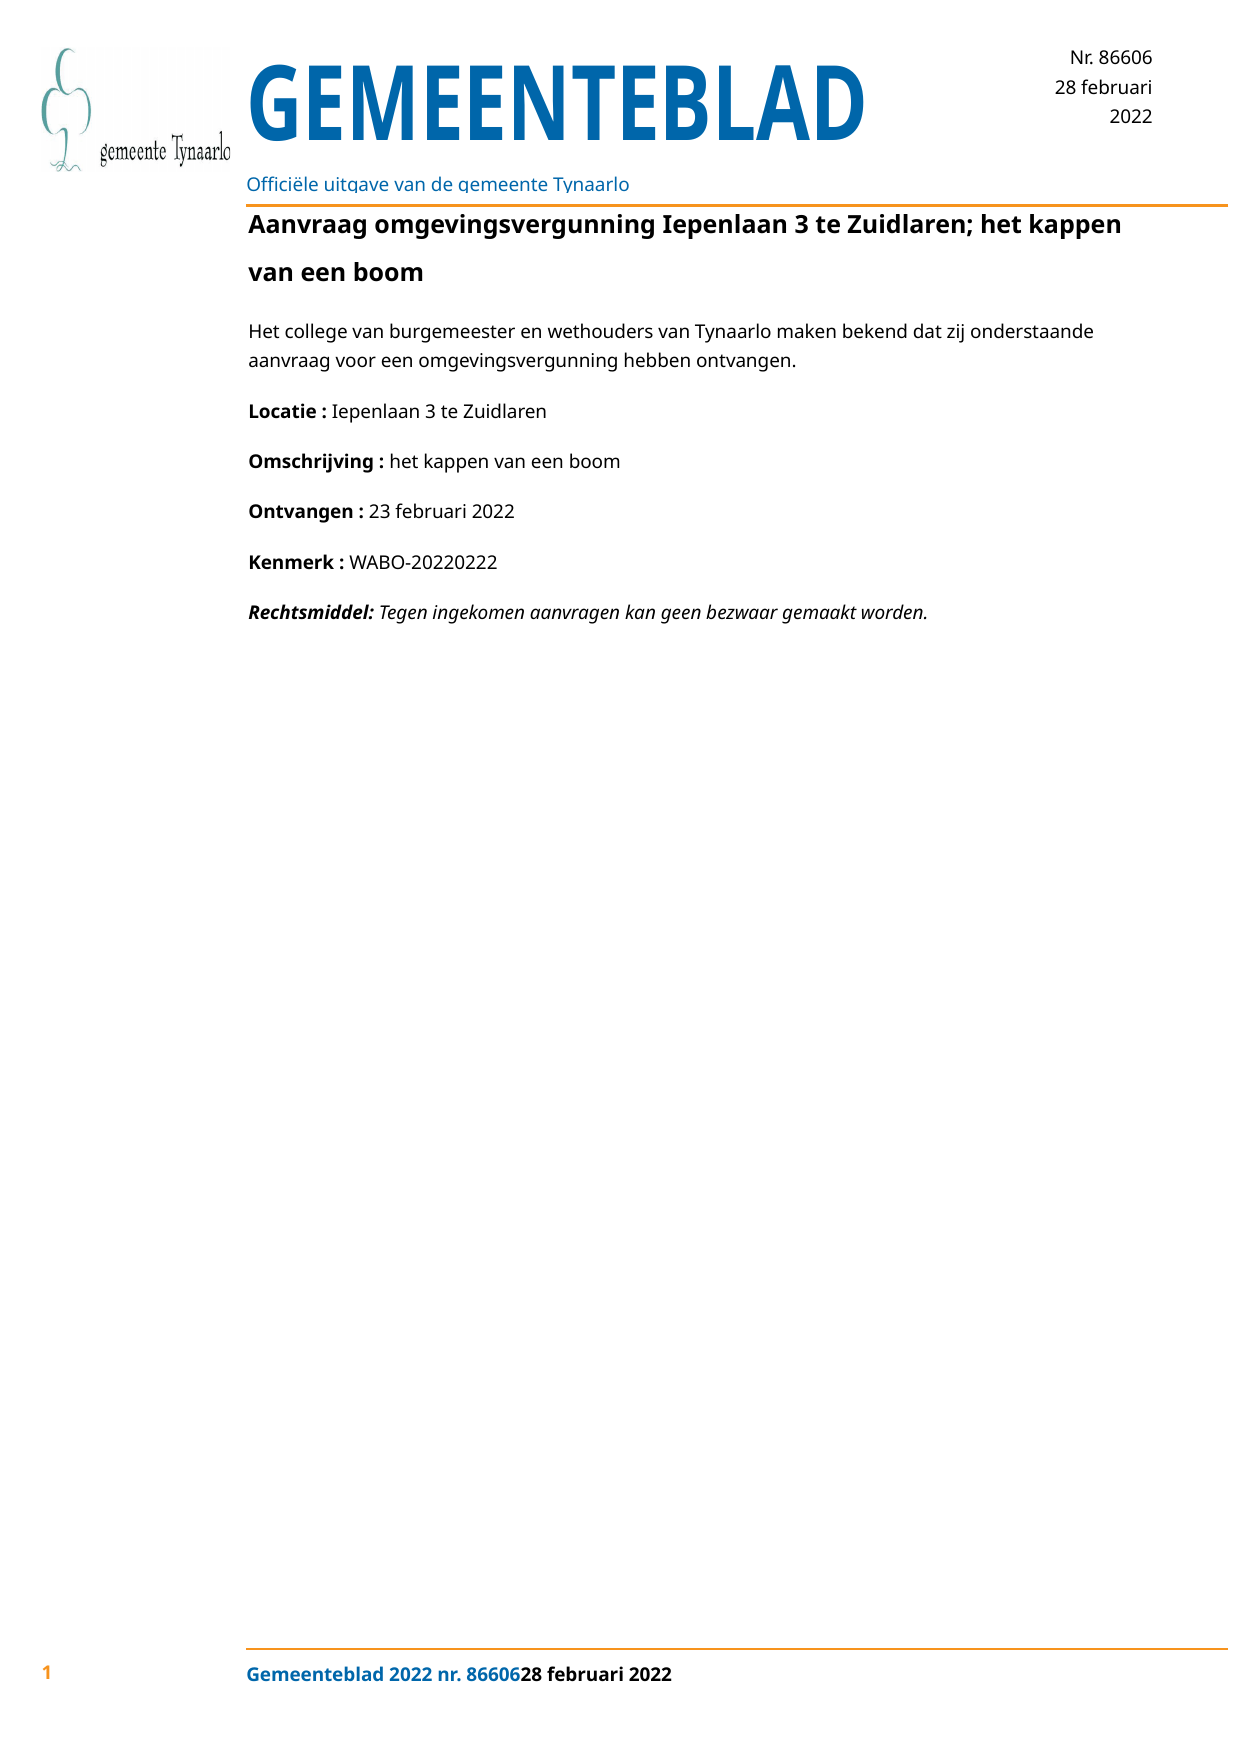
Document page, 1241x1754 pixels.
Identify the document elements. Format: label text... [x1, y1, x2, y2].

text Kenmerk : WABO-20220222 [248, 549, 1152, 575]
text Ontvangen : 23 februari 2022 [248, 499, 1152, 524]
picture [41, 47, 231, 172]
text Rechtsmiddel: Tegen ingekomen aanvragen kan geen bezwaar gemaakt worden. [248, 599, 1152, 625]
text Locatie : Iepenlaan 3 te Zuidlaren [248, 398, 1152, 424]
text Het college van burgemeester en wethouders van Tynaarlo maken bekend dat zij onderstaande aanvraag voor een omgevingsvergunning hebben ontvangen. [248, 318, 1152, 373]
text Aanvraag omgevingsvergunning Iepenlaan 3 te Zuidlaren; het kappen van een boom [248, 207, 1152, 288]
text Omschrijving : het kappen van een boom [248, 448, 1152, 474]
